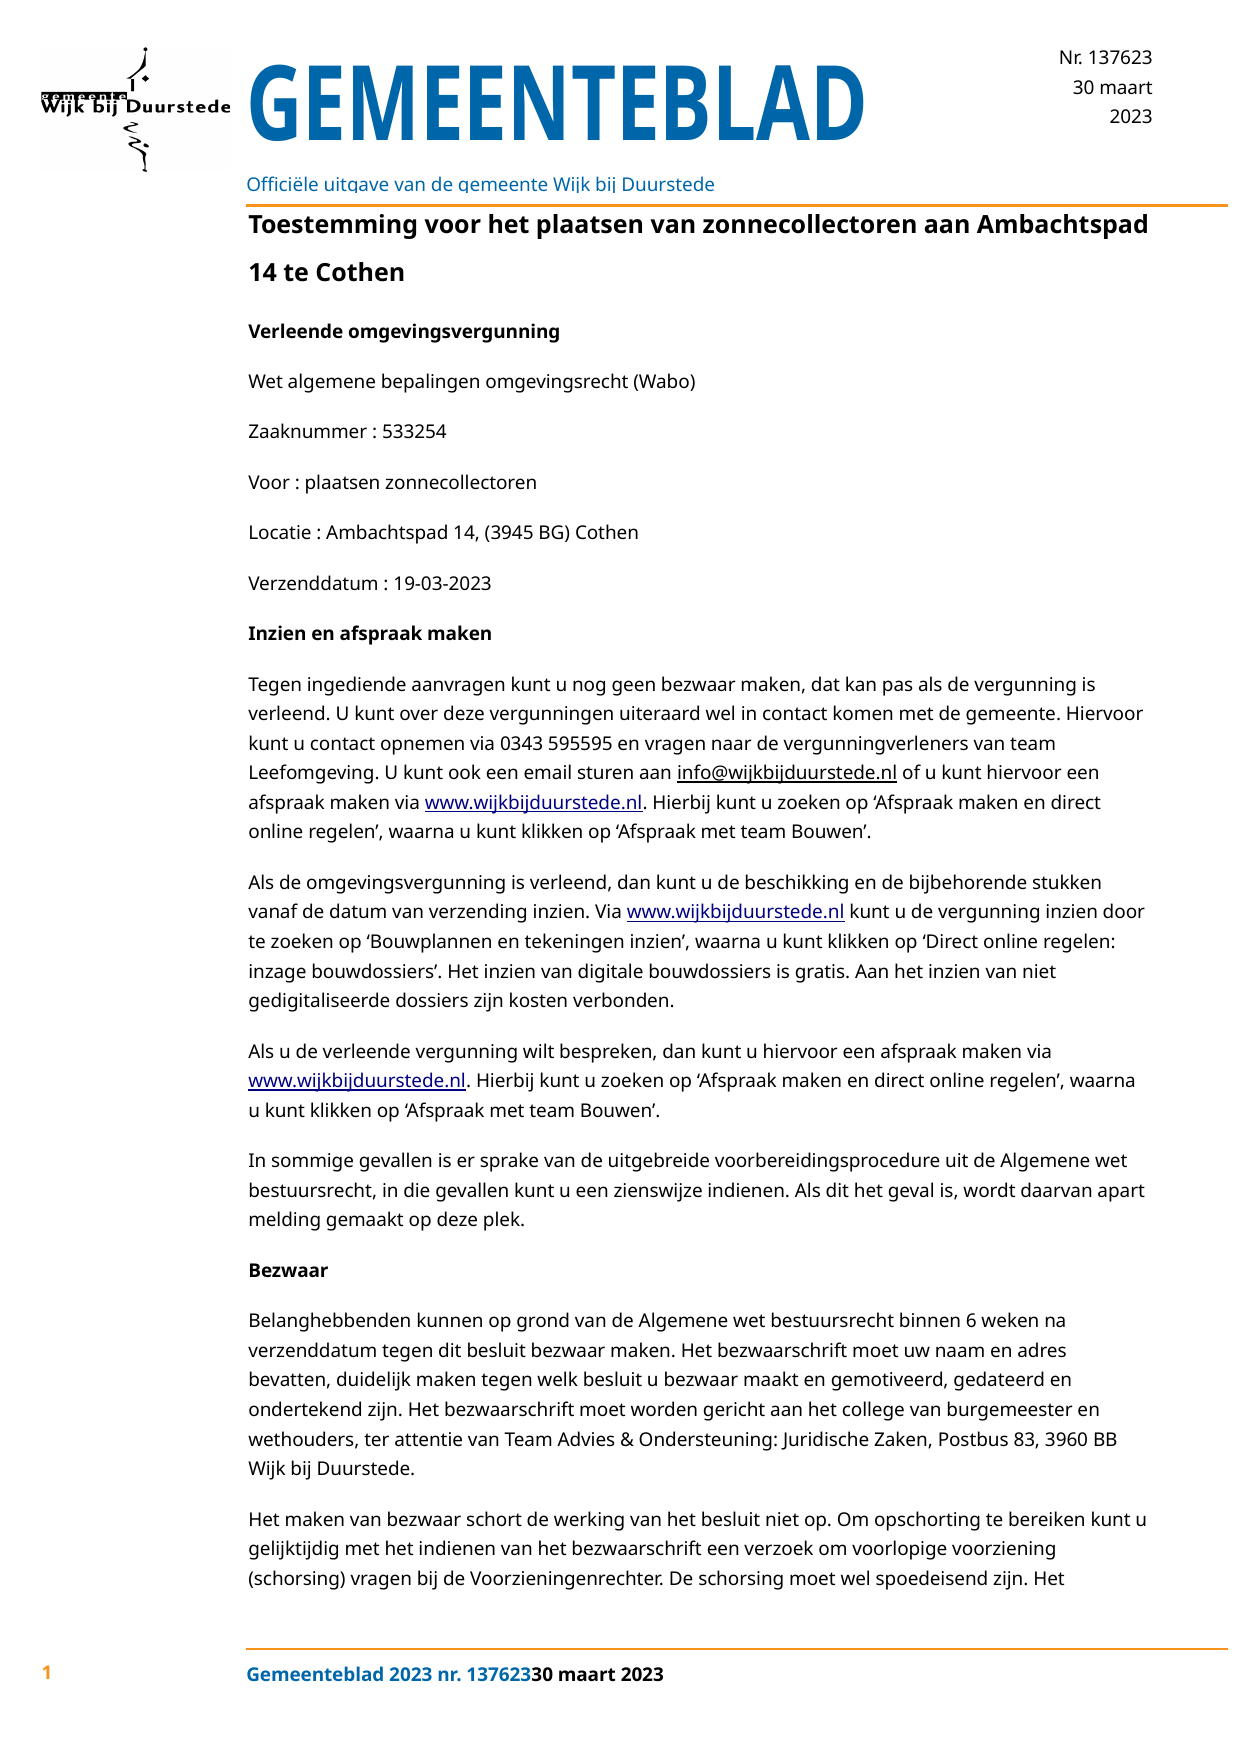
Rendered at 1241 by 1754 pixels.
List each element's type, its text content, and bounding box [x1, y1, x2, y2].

picture [41, 47, 231, 172]
text Inzien en afspraak maken [248, 620, 1152, 646]
text Als u de verleende vergunning wilt bespreken, dan kunt u hiervoor een afspraak maken via www.wijkbijduurstede.nl. Hierbij kunt u zoeken op ‘Afspraak maken en direct online regelen’, waarna u kunt klikken op ‘Afspraak met team Bouwen’. [248, 1038, 1152, 1123]
text Het maken van bezwaar schort de werking van het besluit niet op. Om opschorting te bereiken kunt u gelijktijdig met het indienen van het bezwaarschrift een verzoek om voorlopige voorziening (schorsing) vragen bij de Voorzieningenrechter. De schorsing moet wel spoedeisend zijn. Het [248, 1506, 1152, 1591]
text In sommige gevallen is er sprake van de uitgebreide voorbereidingsprocedure uit de Algemene wet bestuursrecht, in die gevallen kunt u een zienswijze indienen. Als dit het geval is, wordt daarvan apart melding gemaakt op deze plek. [248, 1147, 1152, 1232]
text Als de omgevingsvergunning is verleend, dan kunt u de beschikking en de bijbehorende stukken vanaf de datum van verzending inzien. Via www.wijkbijduurstede.nl kunt u de vergunning inzien door te zoeken op ‘Bouwplannen en tekeningen inzien’, waarna u kunt klikken op ‘Direct online regelen: inzage bouwdossiers’. Het inzien van digitale bouwdossiers is gratis. Aan het inzien van niet gedigitaliseerde dossiers zijn kosten verbonden. [248, 869, 1152, 1013]
text Locatie : Ambachtspad 14, (3945 BG) Cothen [248, 519, 1152, 545]
text Bezwaar [248, 1257, 1152, 1283]
text Verleende omgevingsvergunning [248, 318, 1152, 344]
text Zaaknummer : 533254 [248, 419, 1152, 444]
text Toestemming voor het plaatsen van zonnecollectoren aan Ambachtspad 14 te Cothen [248, 207, 1152, 288]
text Belanghebbenden kunnen op grond van de Algemene wet bestuursrecht binnen 6 weken na verzenddatum tegen dit besluit bezwaar maken. Het bezwaarschrift moet uw naam en adres bevatten, duidelijk maken tegen welk besluit u bezwaar maakt en gemotiveerd, gedateerd en ondertekend zijn. Het bezwaarschrift moet worden gericht aan het college van burgemeester en wethouders, ter attentie van Team Advies & Ondersteuning: Juridische Zaken, Postbus 83, 3960 BB Wijk bij Duurstede. [248, 1307, 1152, 1481]
text Voor : plaatsen zonnecollectoren [248, 469, 1152, 495]
text Tegen ingediende aanvragen kunt u nog geen bezwaar maken, dat kan pas als de vergunning is verleend. U kunt over deze vergunningen uiteraard wel in contact komen met de gemeente. Hiervoor kunt u contact opnemen via 0343 595595 en vragen naar de vergunningverleners van team Leefomgeving. U kunt ook een email sturen aan info@wijkbijduurstede.nl of u kunt hiervoor een afspraak maken via www.wijkbijduurstede.nl. Hierbij kunt u zoeken op ‘Afspraak maken en direct online regelen’, waarna u kunt klikken op ‘Afspraak met team Bouwen’. [248, 671, 1152, 844]
text Wet algemene bepalingen omgevingsrecht (Wabo) [248, 368, 1152, 394]
text Verzenddatum : 19-03-2023 [248, 570, 1152, 596]
